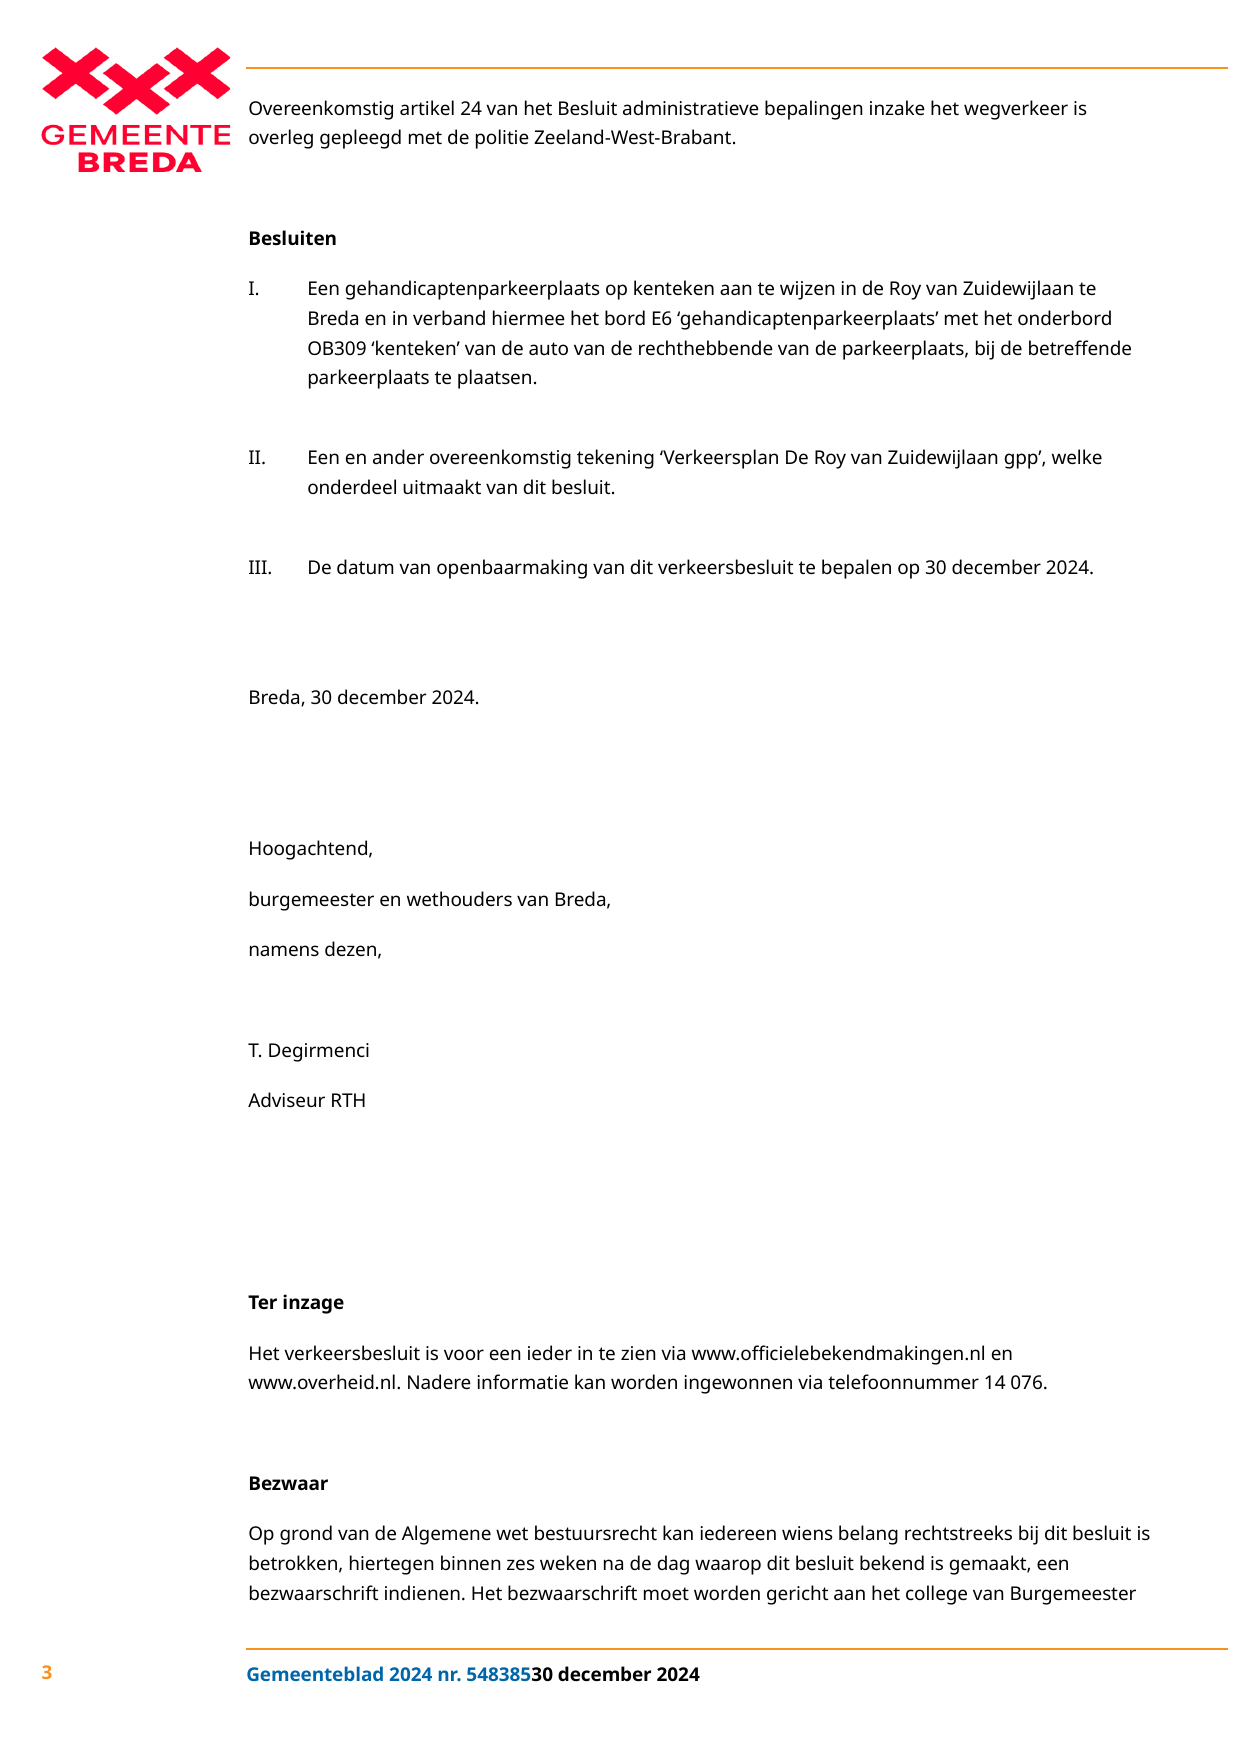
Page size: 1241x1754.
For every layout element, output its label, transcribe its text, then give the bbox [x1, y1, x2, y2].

list Een en ander overeenkomstig tekening ‘Verkeersplan De Roy van Zuidewijlaan gpp’, welke onderdeel uitmaakt van dit besluit. [248, 444, 1152, 500]
text T. Degirmenci [248, 1037, 1152, 1063]
text Adviseur RTH [248, 1088, 1152, 1113]
list Een gehandicaptenparkeerplaats op kenteken aan te wijzen in de Roy van Zuidewijlaan te Breda en in verband hiermee het bord E6 ‘gehandicaptenparkeerplaats’ met het onderbord OB309 ‘kenteken’ van de auto van de rechthebbende van de parkeerplaats, bij de betreffende parkeerplaats te plaatsen. [248, 276, 1152, 390]
text Bezwaar [248, 1470, 1152, 1496]
text Op grond van de Algemene wet bestuursrecht kan iedereen wiens belang rechtstreeks bij dit besluit is betrokken, hiertegen binnen zes weken na de dag waarop dit besluit bekend is gemaakt, een bezwaarschrift indienen. Het bezwaarschrift moet worden gericht aan het college van Burgemeester [248, 1521, 1152, 1606]
text Breda, 30 december 2024. [248, 684, 1152, 710]
text Ter inzage [248, 1289, 1152, 1315]
text burgemeester en wethouders van Breda, [248, 886, 1152, 912]
text Het verkeersbesluit is voor een ieder in te zien via www.officielebekendmakingen.nl en www.overheid.nl. Nadere informatie kan worden ingewonnen via telefoonnummer 14 076. [248, 1340, 1152, 1395]
picture [41, 47, 231, 172]
text Hoogachtend, [248, 836, 1152, 861]
text Overeenkomstig artikel 24 van het Besluit administratieve bepalingen inzake het wegverkeer is overleg gepleegd met de politie Zeeland-West-Brabant. [248, 95, 1152, 150]
text namens dezen, [248, 936, 1152, 962]
text Besluiten [248, 225, 1152, 251]
list De datum van openbaarmaking van dit verkeersbesluit te bepalen op 30 december 2024. [248, 554, 1152, 580]
